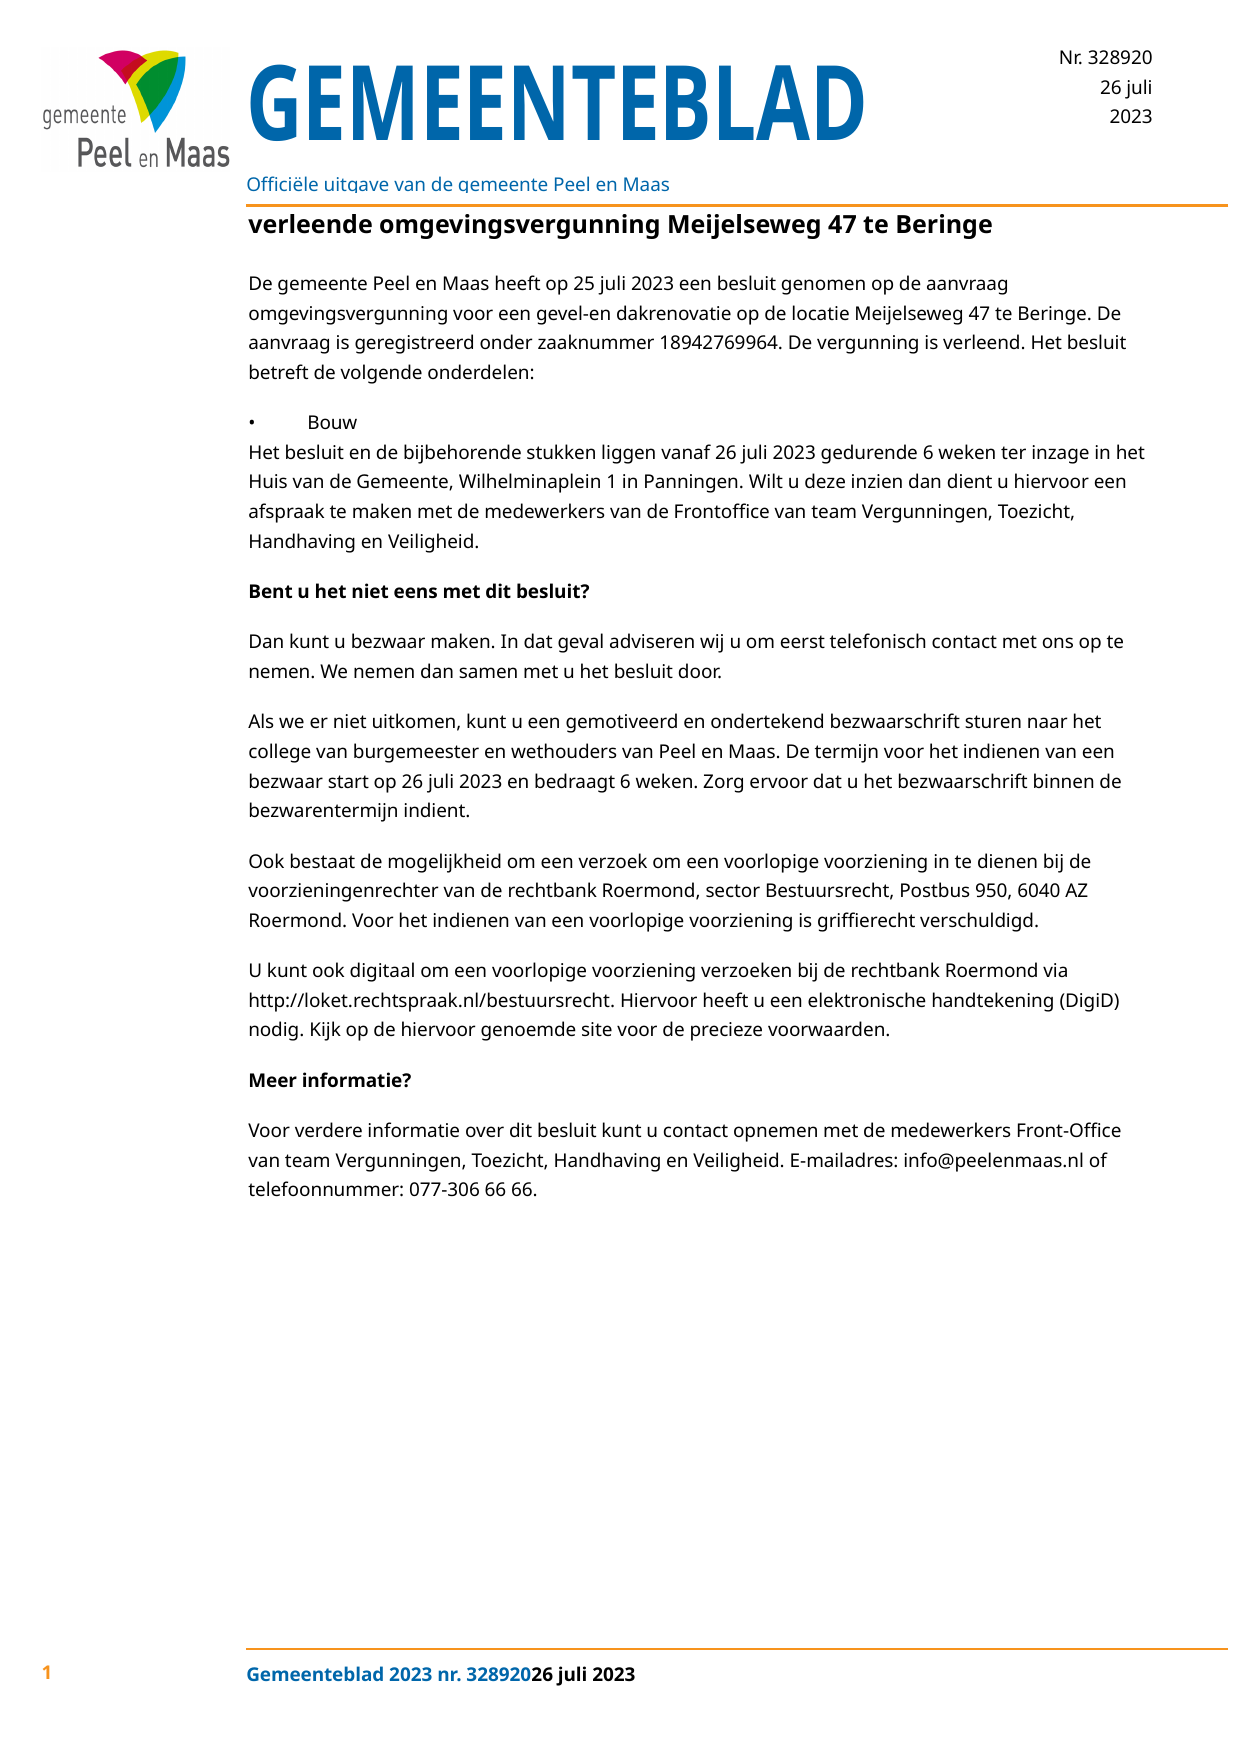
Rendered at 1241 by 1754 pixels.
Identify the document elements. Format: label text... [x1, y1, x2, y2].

text De gemeente Peel en Maas heeft op 25 juli 2023 een besluit genomen op de aanvraag omgevingsvergunning voor een gevel-en dakrenovatie op de locatie Meijelseweg 47 te Beringe. De aanvraag is geregistreerd onder zaaknummer 18942769964. De vergunning is verleend. Het besluit betreft de volgende onderdelen: [248, 270, 1152, 385]
text Dan kunt u bezwaar maken. In dat geval adviseren wij u om eerst telefonisch contact met ons op te nemen. We nemen dan samen met u het besluit door. [248, 629, 1152, 684]
picture [41, 47, 231, 172]
text Bent u het niet eens met dit besluit? [248, 578, 1152, 604]
list Bouw [248, 409, 1152, 435]
text Meer informatie? [248, 1067, 1152, 1093]
text U kunt ook digitaal om een voorlopige voorziening verzoeken bij de rechtbank Roermond via http://loket.rechtspraak.nl/bestuursrecht. Hiervoor heeft u een elektronische handtekening (DigiD) nodig. Kijk op de hiervoor genoemde site voor de precieze voorwaarden. [248, 957, 1152, 1042]
text Als we er niet uitkomen, kunt u een gemotiveerd en ondertekend bezwaarschrift sturen naar het college van burgemeester en wethouders van Peel en Maas. De termijn voor het indienen van een bezwaar start op 26 juli 2023 en bedraagt 6 weken. Zorg ervoor dat u het bezwaarschrift binnen de bezwarentermijn indient. [248, 709, 1152, 823]
text verleende omgevingsvergunning Meijelseweg 47 te Beringe [248, 207, 1152, 241]
text Ook bestaat de mogelijkheid om een verzoek om een voorlopige voorziening in te dienen bij de voorzieningenrechter van de rechtbank Roermond, sector Bestuursrecht, Postbus 950, 6040 AZ Roermond. Voor het indienen van een voorlopige voorziening is griffierecht verschuldigd. [248, 848, 1152, 933]
text Voor verdere informatie over dit besluit kunt u contact opnemen met de medewerkers Front-Office van team Vergunningen, Toezicht, Handhaving en Veiligheid. E-mailadres: info@peelenmaas.nl of telefoonnummer: 077-306 66 66. [248, 1117, 1152, 1202]
text Het besluit en de bijbehorende stukken liggen vanaf 26 juli 2023 gedurende 6 weken ter inzage in het Huis van de Gemeente, Wilhelminaplein 1 in Panningen. Wilt u deze inzien dan dient u hiervoor een afspraak te maken met de medewerkers van de Frontoffice van team Vergunningen, Toezicht, Handhaving en Veiligheid. [248, 439, 1152, 553]
